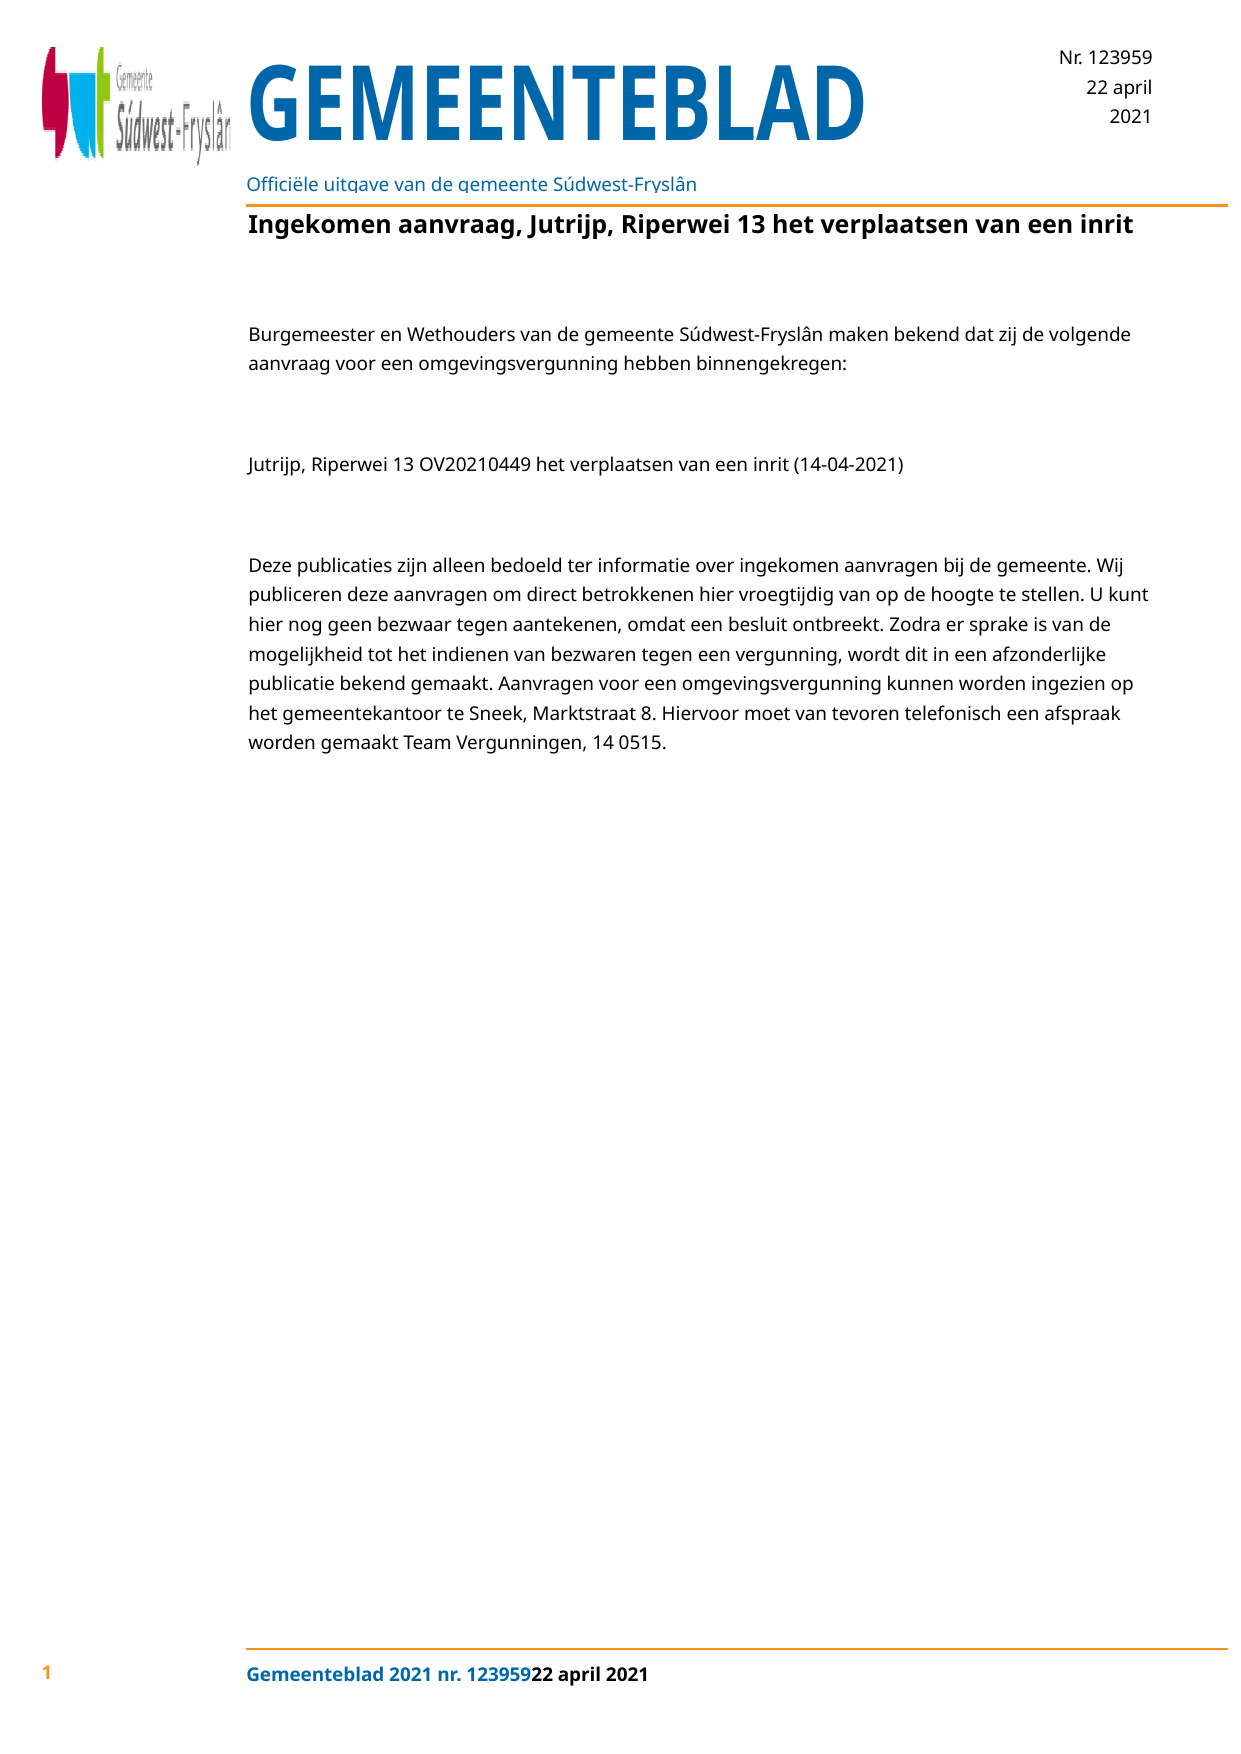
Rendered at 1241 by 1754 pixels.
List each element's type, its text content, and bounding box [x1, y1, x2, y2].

text Burgemeester en Wethouders van de gemeente Súdwest-Fryslân maken bekend dat zij de volgende aanvraag voor een omgevingsvergunning hebben binnengekregen: [248, 321, 1152, 376]
text Ingekomen aanvraag, Jutrijp, Riperwei 13 het verplaatsen van een inrit [248, 207, 1152, 241]
text Jutrijp, Riperwei 13 OV20210449 het verplaatsen van een inrit (14-04-2021) [248, 451, 1152, 477]
text Deze publicaties zijn alleen bedoeld ter informatie over ingekomen aanvragen bij de gemeente. Wij publiceren deze aanvragen om direct betrokkenen hier vroegtijdig van op de hoogte te stellen. U kunt hier nog geen bezwaar tegen aantekenen, omdat een besluit ontbreekt. Zodra er sprake is van de mogelijkheid tot het indienen van bezwaren tegen een vergunning, wordt dit in een afzonderlijke publicatie bekend gemaakt. Aanvragen voor een omgevingsvergunning kunnen worden ingezien op het gemeentekantoor te Sneek, Marktstraat 8. Hiervoor moet van tevoren telefonisch een afspraak worden gemaakt Team Vergunningen, 14 0515. [248, 552, 1152, 755]
picture [41, 47, 231, 172]
